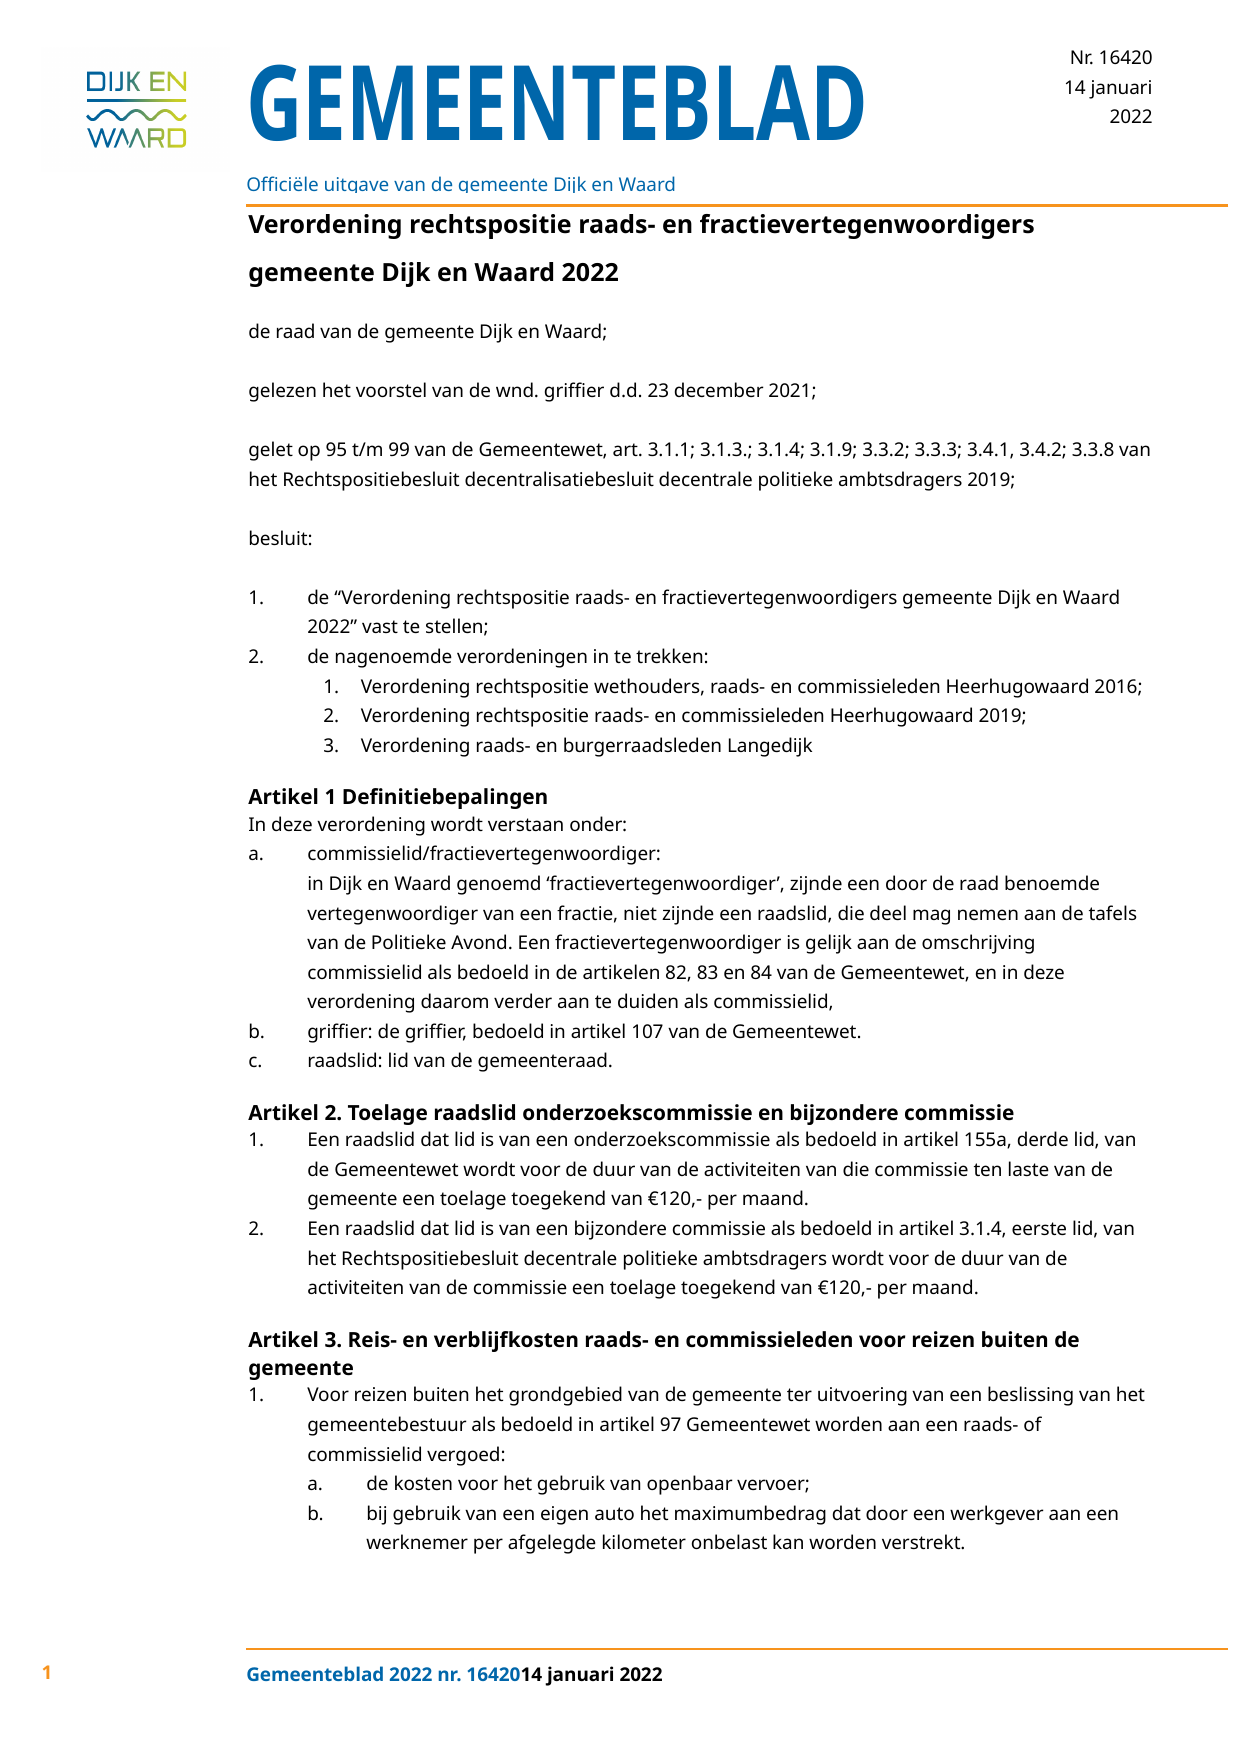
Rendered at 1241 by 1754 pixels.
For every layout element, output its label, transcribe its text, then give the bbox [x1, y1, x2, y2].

text de raad van de gemeente Dijk en Waard; [248, 318, 1152, 344]
text besluit: [248, 525, 1152, 551]
list Een raadslid dat lid is van een onderzoekscommissie als bedoeld in artikel 155a, derde lid, van de Gemeentewet wordt voor de duur van de activiteiten van die commissie ten laste van de gemeente een toelage toegekend van €120,- per maand. [248, 1126, 1152, 1211]
list in Dijk en Waard genoemd ‘fractievertegenwoordiger’, zijnde een door de raad benoemde vertegenwoordiger van een fractie, niet zijnde een raadslid, die deel mag nemen aan de tafels van de Politieke Avond. Een fractievertegenwoordiger is gelijk aan de omschrijving commissielid als bedoeld in de artikelen 82, 83 en 84 van de Gemeentewet, en in deze verordening daarom verder aan te duiden als commissielid, [248, 870, 1152, 1014]
list Voor reizen buiten het grondgebied van de gemeente ter uitvoering van een beslissing van het gemeentebestuur als bedoeld in artikel 97 Gemeentewet worden aan een raads- of commissielid vergoed: [248, 1382, 1152, 1467]
list de nagenoemde verordeningen in te trekken: [248, 643, 1152, 669]
list commissielid/fractievertegenwoordiger: [248, 841, 1152, 866]
list de “Verordening rechtspositie raads- en fractievertegenwoordigers gemeente Dijk en Waard 2022” vast te stellen; [248, 584, 1152, 639]
list Een raadslid dat lid is van een bijzondere commissie als bedoeld in artikel 3.1.4, eerste lid, van het Rechtspositiebesluit decentrale politieke ambtsdragers wordt voor de duur van de activiteiten van de commissie een toelage toegekend van €120,- per maand. [248, 1215, 1152, 1300]
list Verordening rechtspositie wethouders, raads- en commissieleden Heerhugowaard 2016; [323, 673, 1152, 699]
list bij gebruik van een eigen auto het maximumbedrag dat door een werkgever aan een werknemer per afgelegde kilometer onbelast kan worden verstrekt. [307, 1500, 1152, 1555]
text gelet op 95 t/m 99 van de Gemeentewet, art. 3.1.1; 3.1.3.; 3.1.4; 3.1.9; 3.3.2; 3.3.3; 3.4.1, 3.4.2; 3.3.8 van het Rechtspositiebesluit decentralisatiebesluit decentrale politieke ambtsdragers 2019; [248, 436, 1152, 492]
text Verordening rechtspositie raads- en fractievertegenwoordigers gemeente Dijk en Waard 2022 [248, 207, 1152, 288]
list Verordening rechtspositie raads- en commissieleden Heerhugowaard 2019; [323, 702, 1152, 728]
text Artikel 1 Definitiebepalingen [248, 782, 1152, 811]
list de kosten voor het gebruik van openbaar vervoer; [307, 1470, 1152, 1496]
list Verordening raads- en burgerraadsleden Langedijk [323, 732, 1152, 758]
text gelezen het voorstel van de wnd. griffier d.d. 23 december 2021; [248, 377, 1152, 403]
text Artikel 3. Reis- en verblijfkosten raads- en commissieleden voor reizen buiten de gemeente [248, 1325, 1152, 1382]
list griffier: de griffier, bedoeld in artikel 107 van de Gemeentewet. [248, 1018, 1152, 1044]
text Artikel 2. Toelage raadslid onderzoekscommissie en bijzondere commissie [248, 1098, 1152, 1126]
list raadslid: lid van de gemeenteraad. [248, 1048, 1152, 1073]
picture [41, 47, 231, 172]
text In deze verordening wordt verstaan onder: [248, 811, 1152, 837]
